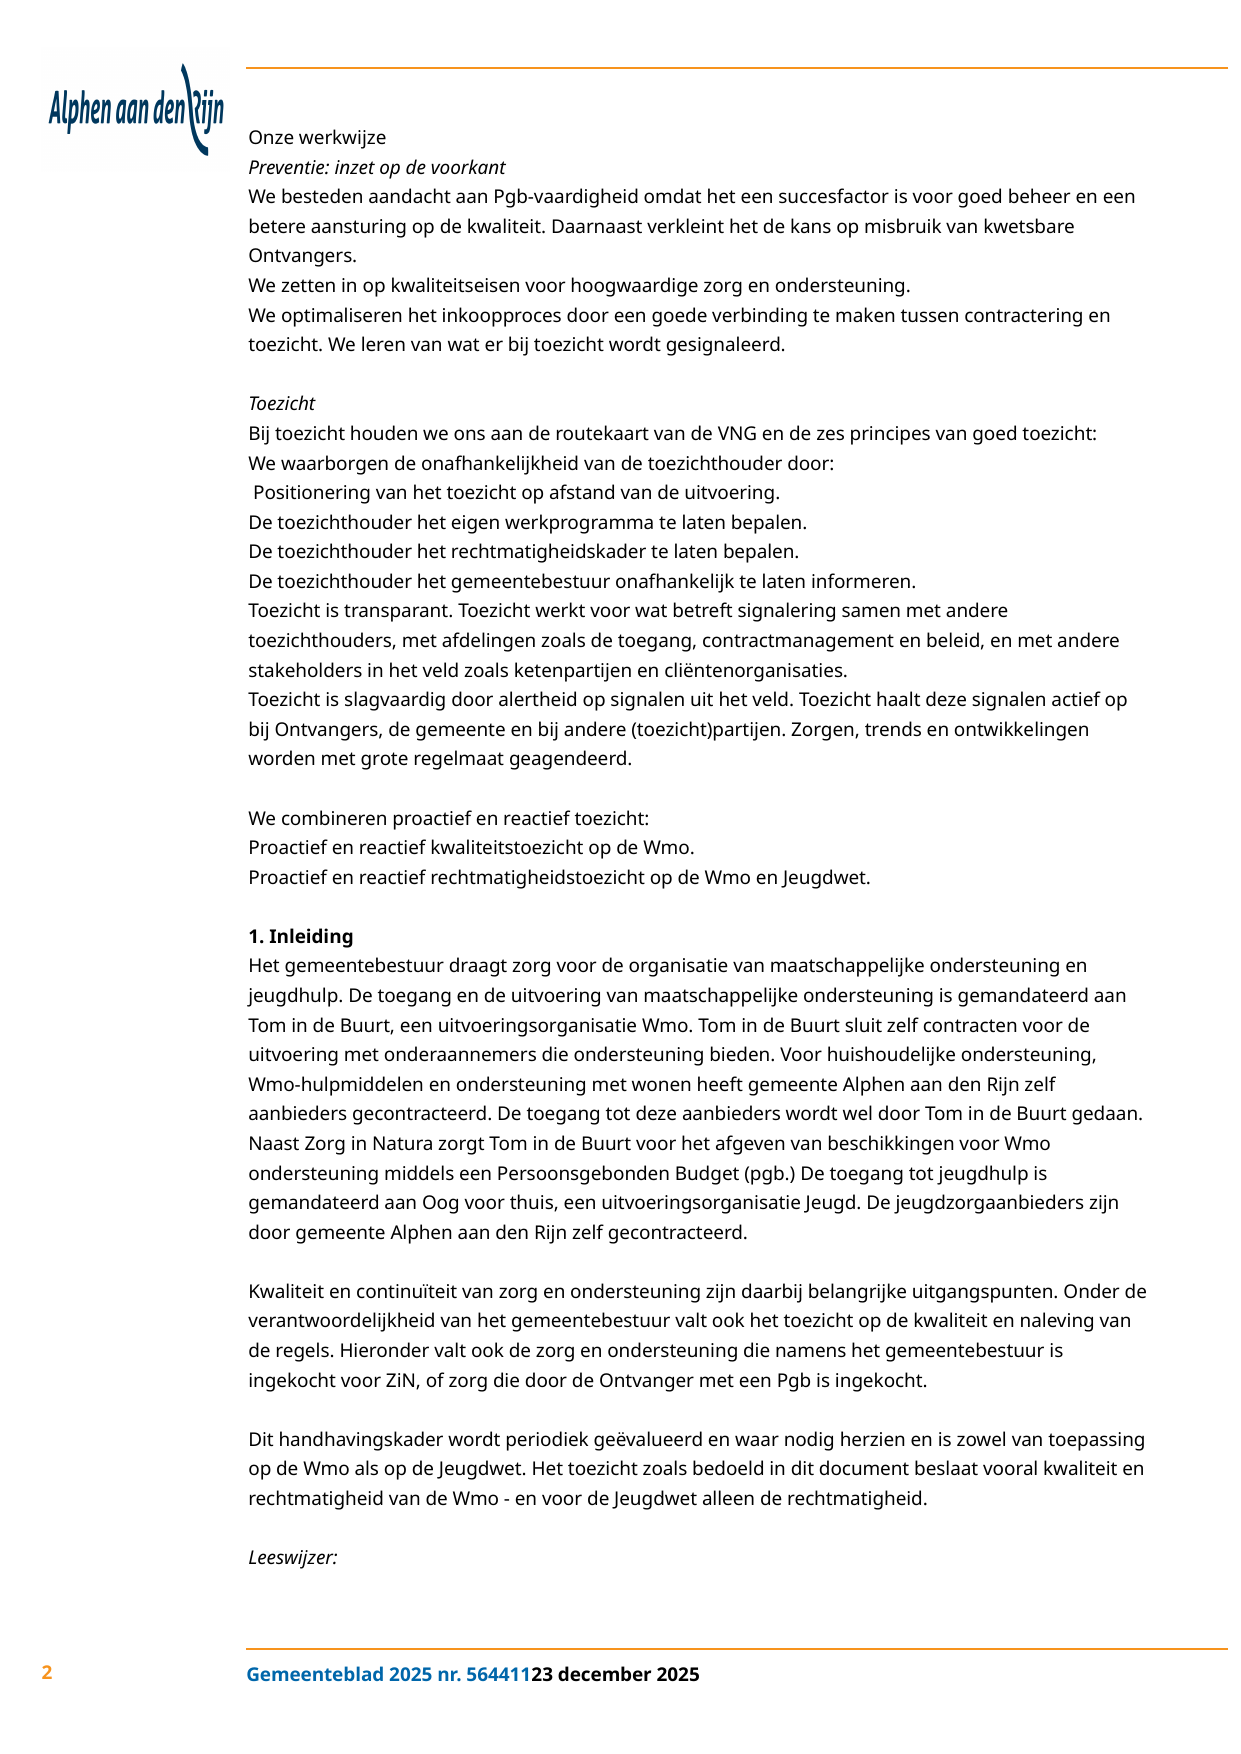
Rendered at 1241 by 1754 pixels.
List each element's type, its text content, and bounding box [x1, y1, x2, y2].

text We optimaliseren het inkoopproces door een goede verbinding te maken tussen contractering en toezicht. We leren van wat er bij toezicht wordt gesignaleerd. [248, 302, 1152, 357]
text Toezicht is transparant. Toezicht werkt voor wat betreft signalering samen met andere toezichthouders, met afdelingen zoals de toegang, contractmanagement en beleid, en met andere stakeholders in het veld zoals ketenpartijen en cliëntenorganisaties. [248, 598, 1152, 683]
text Kwaliteit en continuïteit van zorg en ondersteuning zijn daarbij belangrijke uitgangspunten. Onder de verantwoordelijkheid van het gemeentebestuur valt ook het toezicht op de kwaliteit en naleving van de regels. Hieronder valt ook de zorg en ondersteuning die namens het gemeentebestuur is ingekocht voor ZiN, of zorg die door de Ontvanger met een Pgb is ingekocht. [248, 1278, 1152, 1393]
text De toezichthouder het rechtmatigheidskader te laten bepalen. [248, 538, 1152, 564]
text Proactief en reactief rechtmatigheidstoezicht op de Wmo en Jeugdwet. [248, 864, 1152, 890]
text Dit handhavingskader wordt periodiek geëvalueerd en waar nodig herzien en is zowel van toepassing op de Wmo als op de Jeugdwet. Het toezicht zoals bedoeld in dit document beslaat vooral kwaliteit en rechtmatigheid van de Wmo - en voor de Jeugdwet alleen de rechtmatigheid. [248, 1426, 1152, 1511]
text We waarborgen de onafhankelijkheid van de toezichthouder door: [248, 450, 1152, 476]
text We zetten in op kwaliteitseisen voor hoogwaardige zorg en ondersteuning. [248, 272, 1152, 298]
text Positionering van het toezicht op afstand van de uitvoering. [248, 479, 1152, 505]
text De toezichthouder het gemeentebestuur onafhankelijk te laten informeren. [248, 568, 1152, 594]
text Proactief en reactief kwaliteitstoezicht op de Wmo. [248, 834, 1152, 860]
text We besteden aandacht aan Pgb-vaardigheid omdat het een succesfactor is voor goed beheer en een betere aansturing op de kwaliteit. Daarnaast verkleint het de kans op misbruik van kwetsbare Ontvangers. [248, 183, 1152, 268]
text We combineren proactief en reactief toezicht: [248, 805, 1152, 831]
text Leeswijzer: [248, 1544, 1152, 1570]
text De toezichthouder het eigen werkprogramma te laten bepalen. [248, 509, 1152, 535]
text Het gemeentebestuur draagt zorg voor de organisatie van maatschappelijke ondersteuning en jeugdhulp. De toegang en de uitvoering van maatschappelijke ondersteuning is gemandateerd aan Tom in de Buurt, een uitvoeringsorganisatie Wmo. Tom in de Buurt sluit zelf contracten voor de uitvoering met onderaannemers die ondersteuning bieden. Voor huishoudelijke ondersteuning, Wmo-hulpmiddelen en ondersteuning met wonen heeft gemeente Alphen aan den Rijn zelf aanbieders gecontracteerd. De toegang tot deze aanbieders wordt wel door Tom in de Buurt gedaan. Naast Zorg in Natura zorgt Tom in de Buurt voor het afgeven van beschikkingen voor Wmo ondersteuning middels een Persoonsgebonden Budget (pgb.) De toegang tot jeugdhulp is gemandateerd aan Oog voor thuis, een uitvoeringsorganisatie Jeugd. De jeugdzorgaanbieders zijn door gemeente Alphen aan den Rijn zelf gecontracteerd. [248, 953, 1152, 1245]
text 1. Inleiding [248, 923, 1152, 949]
text Toezicht [248, 391, 1152, 416]
text Onze werkwijze [248, 124, 1152, 150]
text Preventie: inzet op de voorkant [248, 154, 1152, 180]
text Bij toezicht houden we ons aan de routekaart van de VNG en de zes principes van goed toezicht: [248, 420, 1152, 446]
picture [41, 47, 231, 172]
text Toezicht is slagvaardig door alertheid op signalen uit het veld. Toezicht haalt deze signalen actief op bij Ontvangers, de gemeente en bij andere (toezicht)partijen. Zorgen, trends en ontwikkelingen worden met grote regelmaat geagendeerd. [248, 686, 1152, 771]
